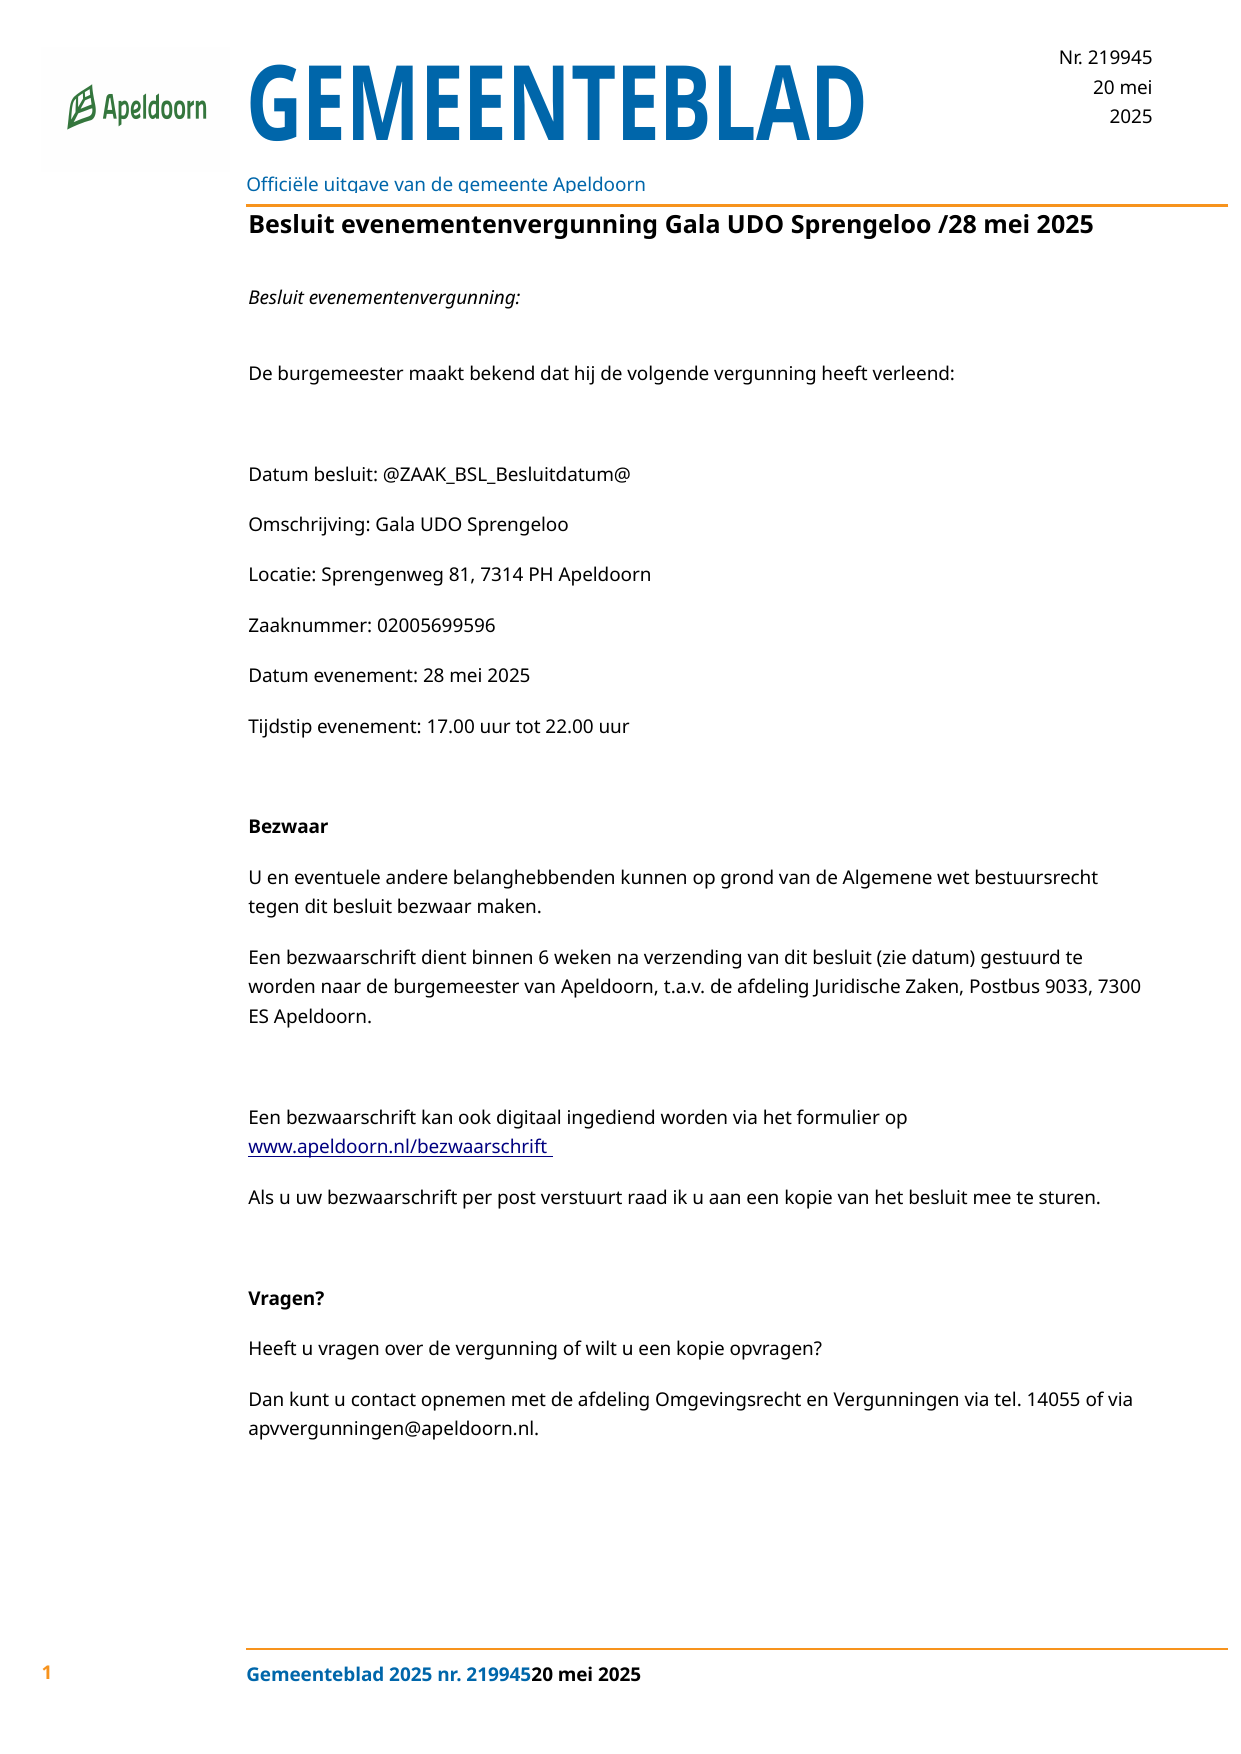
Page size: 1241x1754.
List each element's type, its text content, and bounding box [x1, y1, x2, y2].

text Als u uw bezwaarschrift per post verstuurt raad ik u aan een kopie van het besluit mee te sturen. [248, 1184, 1152, 1210]
text Dan kunt u contact opnemen met de afdeling Omgevingsrecht en Vergunningen via tel. 14055 of via apvvergunningen@apeldoorn.nl. [248, 1386, 1152, 1441]
text Besluit evenementenvergunning: [248, 284, 1152, 309]
text Tijdstip evenement: 17.00 uur tot 22.00 uur [248, 713, 1152, 739]
text Locatie: Sprengenweg 81, 7314 PH Apeldoorn [248, 562, 1152, 587]
text Zaaknummer: 02005699596 [248, 612, 1152, 638]
text U en eventuele andere belanghebbenden kunnen op grond van de Algemene wet bestuursrecht tegen dit besluit bezwaar maken. [248, 864, 1152, 919]
text Vragen? [248, 1285, 1152, 1311]
text Heeft u vragen over de vergunning of wilt u een kopie opvragen? [248, 1335, 1152, 1361]
text Besluit evenementenvergunning Gala UDO Sprengeloo /28 mei 2025 [248, 207, 1152, 241]
text Een bezwaarschrift dient binnen 6 weken na verzending van dit besluit (zie datum) gestuurd te worden naar de burgemeester van Apeldoorn, t.a.v. de afdeling Juridische Zaken, Postbus 9033, 7300 ES Apeldoorn. [248, 944, 1152, 1029]
text Datum besluit: @ZAAK_BSL_Besluitdatum@ [248, 461, 1152, 487]
text De burgemeester maakt bekend dat hij de volgende vergunning heeft verleend: [248, 360, 1152, 386]
text Datum evenement: 28 mei 2025 [248, 662, 1152, 688]
picture [41, 47, 231, 172]
text Een bezwaarschrift kan ook digitaal ingediend worden via het formulier op www.apeldoorn.nl/bezwaarschrift [248, 1104, 1152, 1159]
text Omschrijving: Gala UDO Sprengeloo [248, 511, 1152, 537]
text Bezwaar [248, 814, 1152, 839]
